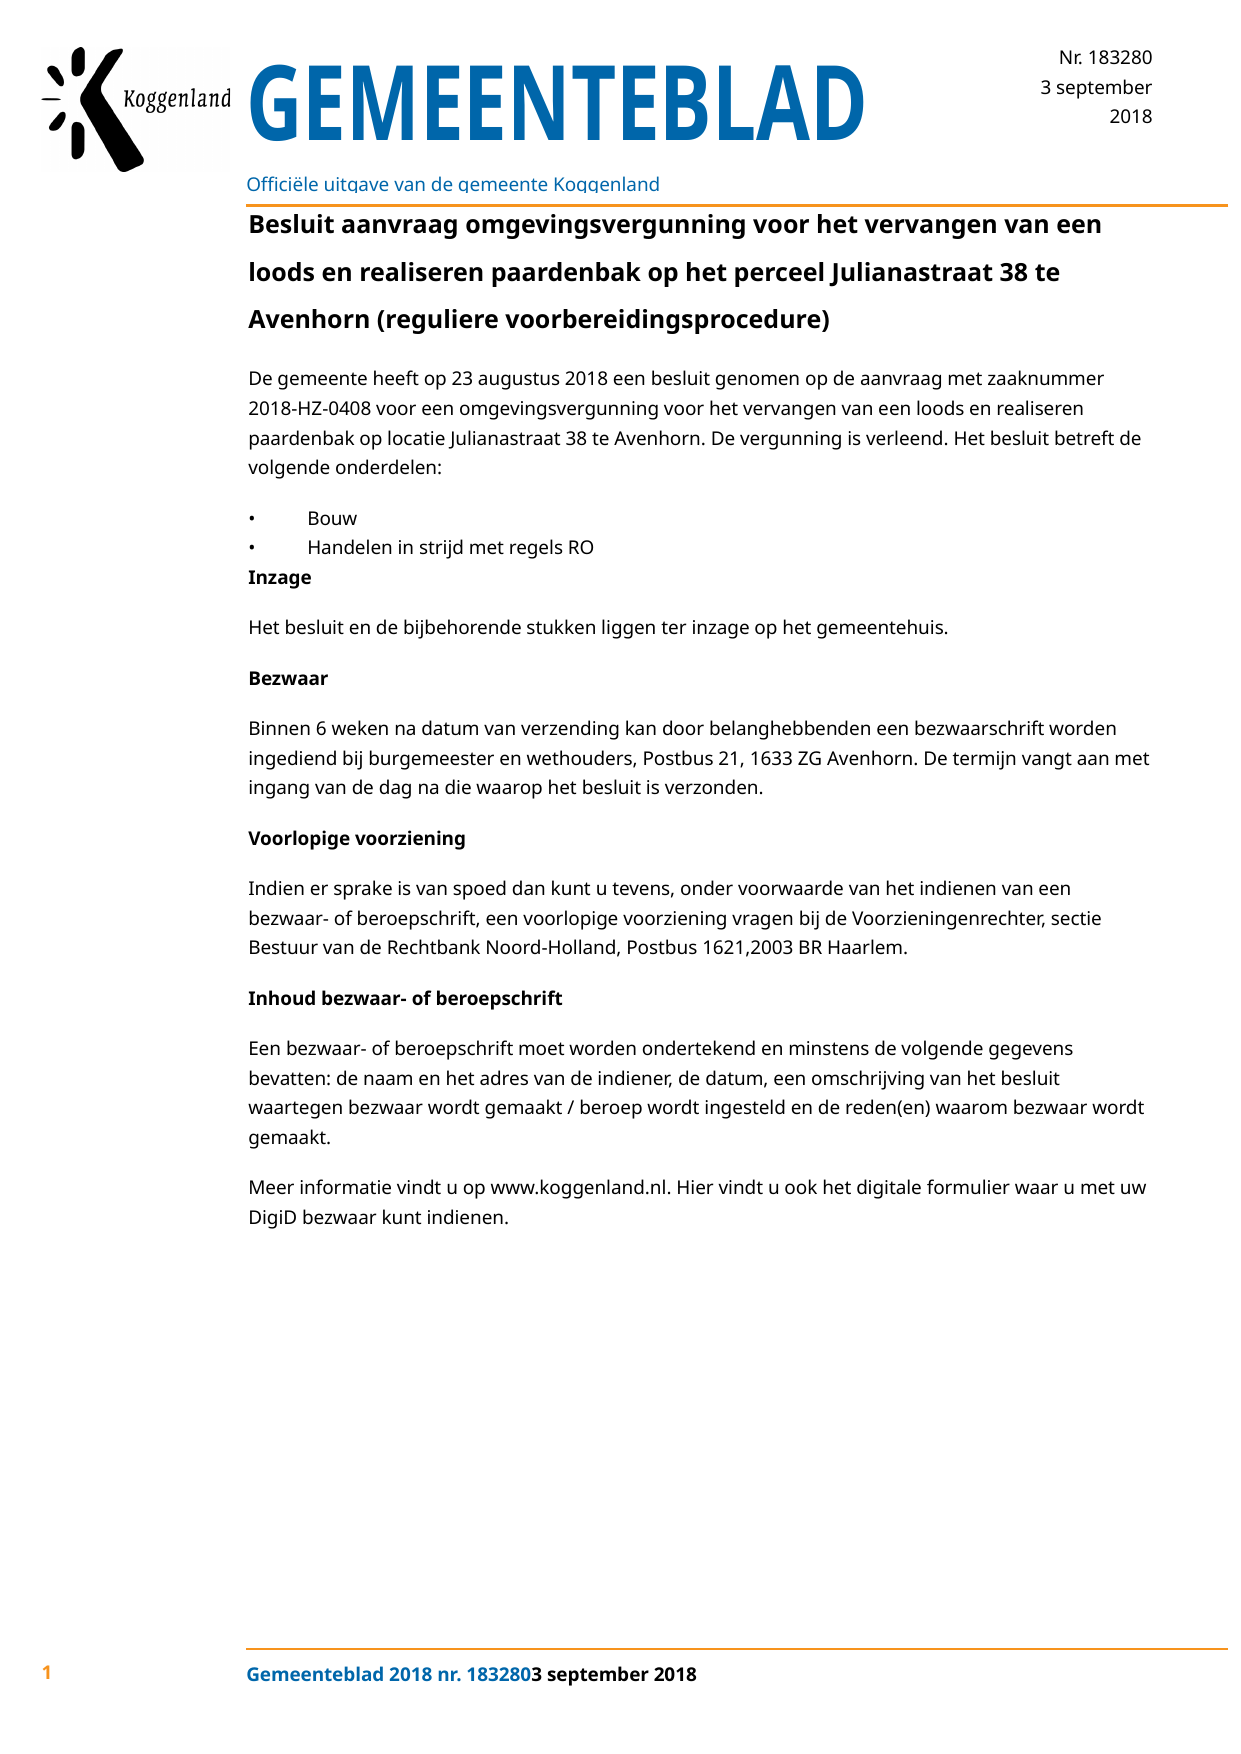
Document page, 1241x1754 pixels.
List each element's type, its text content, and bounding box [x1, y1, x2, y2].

text Inhoud bezwaar- of beroepschrift [248, 985, 1152, 1010]
text Meer informatie vindt u op www.koggenland.nl. Hier vindt u ook het digitale formulier waar u met uw DigiD bezwaar kunt indienen. [248, 1174, 1152, 1229]
text Een bezwaar- of beroepschrift moet worden ondertekend en minstens de volgende gegevens bevatten: de naam en het adres van de indiener, de datum, een omschrijving van het besluit waartegen bezwaar wordt gemaakt / beroep wordt ingesteld en de reden(en) waarom bezwaar wordt gemaakt. [248, 1035, 1152, 1149]
text De gemeente heeft op 23 augustus 2018 een besluit genomen op de aanvraag met zaaknummer 2018-HZ-0408 voor een omgevingsvergunning voor het vervangen van een loods en realiseren paardenbak op locatie Julianastraat 38 te Avenhorn. De vergunning is verleend. Het besluit betreft de volgende onderdelen: [248, 366, 1152, 480]
text Voorlopige voorziening [248, 825, 1152, 850]
list Handelen in strijd met regels RO [248, 534, 1152, 560]
text Indien er sprake is van spoed dan kunt u tevens, onder voorwaarde van het indienen van een bezwaar- of beroepschrift, een voorlopige voorziening vragen bij de Voorzieningenrechter, sectie Bestuur van de Rechtbank Noord-Holland, Postbus 1621,2003 BR Haarlem. [248, 875, 1152, 960]
text Binnen 6 weken na datum van verzending kan door belanghebbenden een bezwaarschrift worden ingediend bij burgemeester en wethouders, Postbus 21, 1633 ZG Avenhorn. De termijn vangt aan met ingang van de dag na die waarop het besluit is verzonden. [248, 715, 1152, 800]
text Het besluit en de bijbehorende stukken liggen ter inzage op het gemeentehuis. [248, 614, 1152, 640]
text Besluit aanvraag omgevingsvergunning voor het vervangen van een loods en realiseren paardenbak op het perceel Julianastraat 38 te Avenhorn (reguliere voorbereidingsprocedure) [248, 207, 1152, 336]
text Inzage [248, 564, 1152, 589]
picture [41, 47, 231, 172]
text Bezwaar [248, 665, 1152, 690]
list Bouw [248, 505, 1152, 530]
